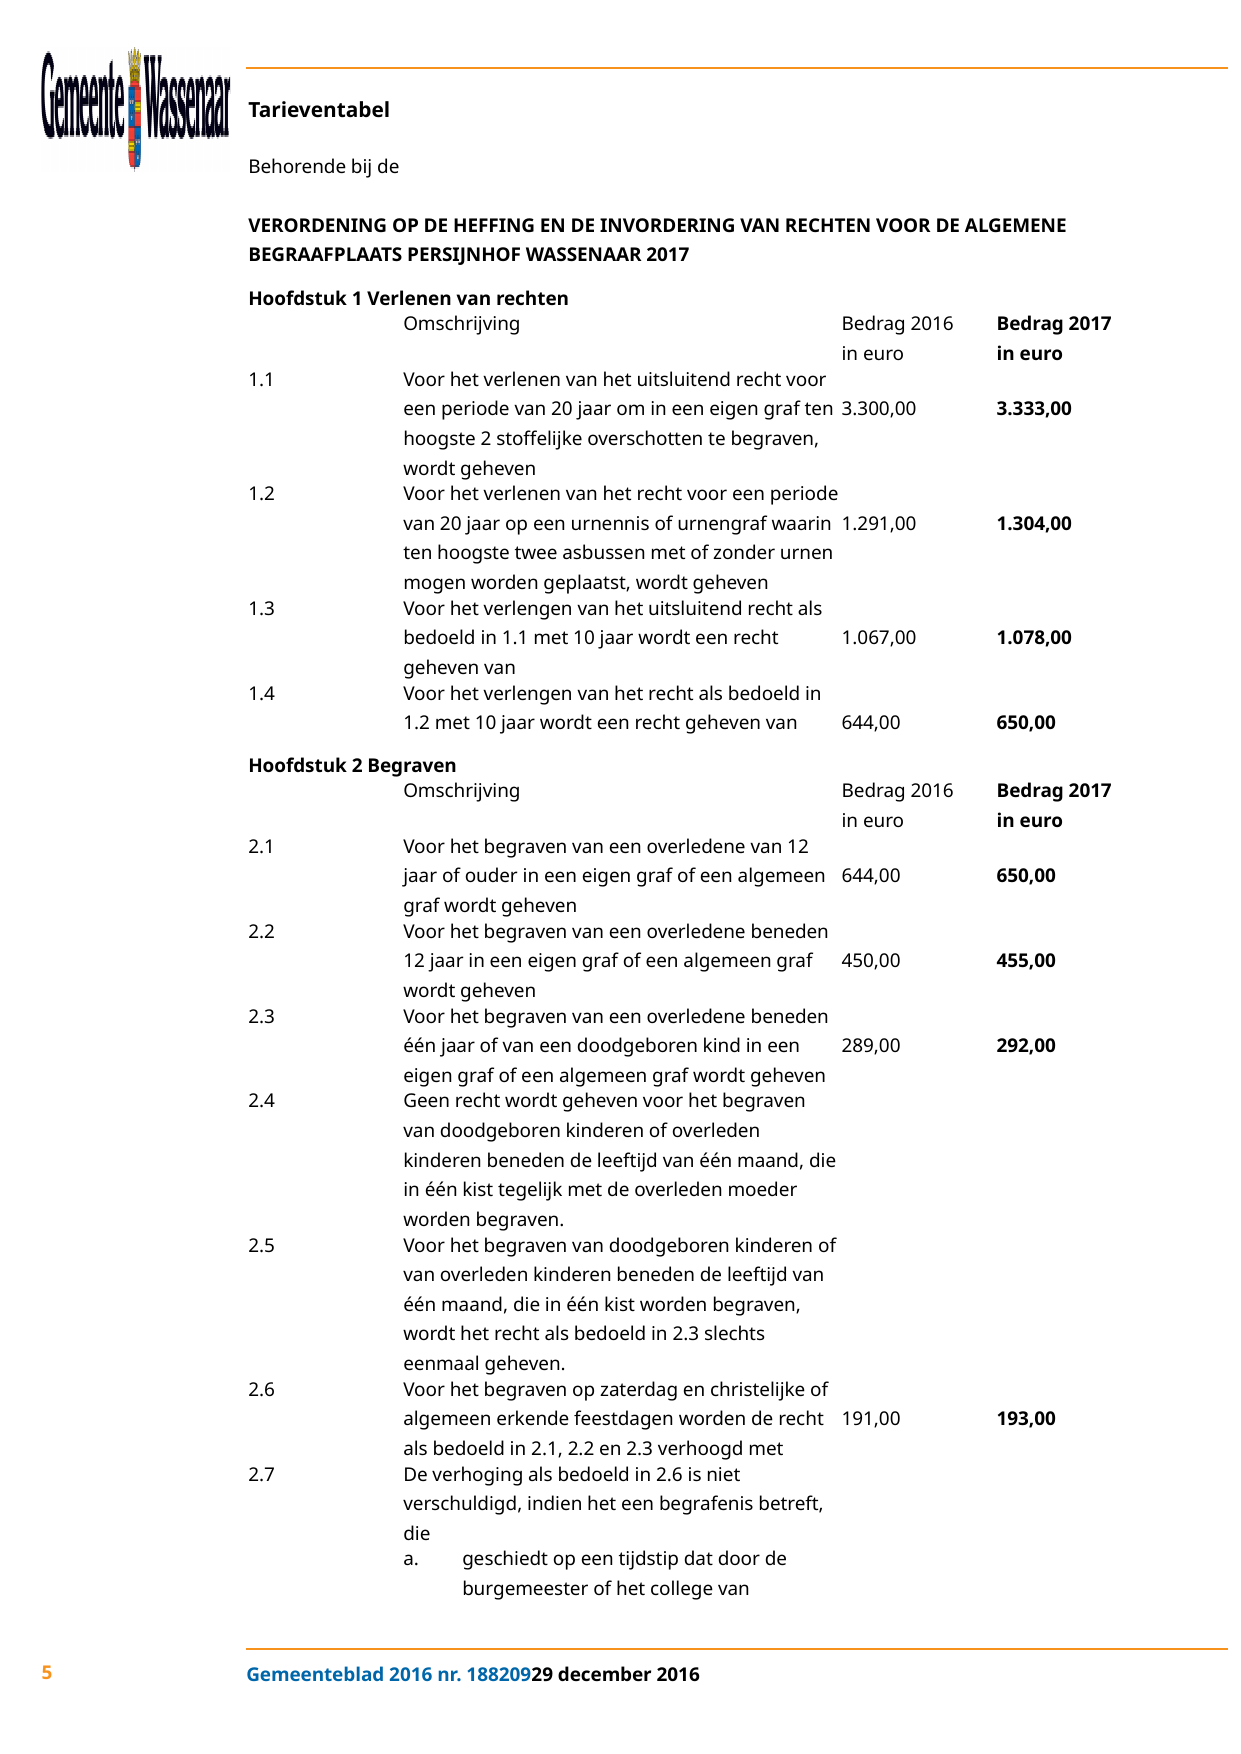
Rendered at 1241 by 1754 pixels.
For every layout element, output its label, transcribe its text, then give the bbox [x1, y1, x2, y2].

table_cell Voor het begraven van een overledene beneden één jaar of van een doodgeboren kind in een eigen graf of een algemeen graf wordt geheven [403, 1003, 841, 1088]
table_cell 1.291,00 [841, 480, 996, 595]
table_cell [248, 1546, 403, 1601]
table_cell 644,00 [841, 833, 996, 918]
table_cell Voor het begraven op zaterdag en christelijke of algemeen erkende feestdagen worden de recht als bedoeld in 2.1, 2.2 en 2.3 verhoogd met [403, 1376, 841, 1461]
table_cell 644,00 [841, 680, 996, 735]
table_cell 1.304,00 [996, 480, 1152, 595]
table_cell 292,00 [996, 1003, 1152, 1088]
table_cell 1.1 [248, 366, 403, 480]
text Behorende bij de [248, 153, 1152, 179]
text Hoofdstuk 2 Begraven [248, 752, 1152, 778]
table_cell Voor het begraven van doodgeboren kinderen of van overleden kinderen beneden de leeftijd van één maand, die in één kist worden begraven, wordt het recht als bedoeld in 2.3 slechts eenmaal geheven. [403, 1232, 841, 1376]
table_cell 191,00 [841, 1376, 996, 1461]
table_cell 3.333,00 [996, 366, 1152, 480]
table_header Omschrijving [403, 311, 841, 366]
table_cell 2.2 [248, 918, 403, 1003]
table_cell 1.4 [248, 680, 403, 735]
picture [41, 47, 231, 172]
table_cell Voor het verlenen van het recht voor een periode van 20 jaar op een urnennis of urnengraf waarin ten hoogste twee asbussen met of zonder urnen mogen worden geplaatst, wordt geheven [403, 480, 841, 595]
text Hoofdstuk 1 Verlenen van rechten [248, 285, 1152, 311]
table_cell Voor het begraven van een overledene van 12 jaar of ouder in een eigen graf of een algemeen graf wordt geheven [403, 833, 841, 918]
table_cell 2.6 [248, 1376, 403, 1461]
table_cell 3.300,00 [841, 366, 996, 480]
table_header Bedrag 2017 in euro [996, 778, 1152, 833]
table_cell 450,00 [841, 918, 996, 1003]
table_cell 2.7 [248, 1461, 403, 1546]
table_cell Voor het verlenen van het uitsluitend recht voor een periode van 20 jaar om in een eigen graf ten hoogste 2 stoffelijke overschotten te begraven, wordt geheven [403, 366, 841, 480]
table_cell [841, 1232, 996, 1376]
table_cell [996, 1232, 1152, 1376]
table_cell 1.2 [248, 480, 403, 595]
table_cell 1.067,00 [841, 595, 996, 680]
table_cell De verhoging als bedoeld in 2.6 is niet verschuldigd, indien het een begrafenis betreft, die [403, 1461, 841, 1546]
table_header Omschrijving [403, 778, 841, 833]
table_cell 650,00 [996, 680, 1152, 735]
table_cell 193,00 [996, 1376, 1152, 1461]
table_cell [996, 1546, 1152, 1601]
table_cell 2.4 [248, 1088, 403, 1232]
table_cell 2.1 [248, 833, 403, 918]
table_cell Voor het begraven van een overledene beneden 12 jaar in een eigen graf of een algemeen graf wordt geheven [403, 918, 841, 1003]
table_cell 455,00 [996, 918, 1152, 1003]
table_cell geschiedt op een tijdstip dat door de burgemeester of het college van [403, 1546, 841, 1601]
table_cell [841, 1461, 996, 1546]
table_cell 1.3 [248, 595, 403, 680]
table_header [248, 311, 403, 366]
table_cell [996, 1461, 1152, 1546]
table_cell 2.5 [248, 1232, 403, 1376]
table_cell Voor het verlengen van het recht als bedoeld in 1.2 met 10 jaar wordt een recht geheven van [403, 680, 841, 735]
table_cell Geen recht wordt geheven voor het begraven van doodgeboren kinderen of overleden kinderen beneden de leeftijd van één maand, die in één kist tegelijk met de overleden moeder worden begraven. [403, 1088, 841, 1232]
table_cell Voor het verlengen van het uitsluitend recht als bedoeld in 1.1 met 10 jaar wordt een recht geheven van [403, 595, 841, 680]
table_header Bedrag 2016 in euro [841, 778, 996, 833]
table_header Bedrag 2016 in euro [841, 311, 996, 366]
table_cell [996, 1088, 1152, 1232]
table_cell [841, 1546, 996, 1601]
table_cell 1.078,00 [996, 595, 1152, 680]
table_cell 2.3 [248, 1003, 403, 1088]
text Tarieventabel [248, 95, 1152, 123]
table_header Bedrag 2017 in euro [996, 311, 1152, 366]
text VERORDENING OP DE HEFFING EN DE INVORDERING VAN RECHTEN VOOR DE ALGEMENE BEGRAAFPLAATS PERSIJNHOF WASSENAAR 2017 [248, 212, 1152, 267]
table_header [248, 778, 403, 833]
table_cell 289,00 [841, 1003, 996, 1088]
table_cell 650,00 [996, 833, 1152, 918]
table_cell [841, 1088, 996, 1232]
